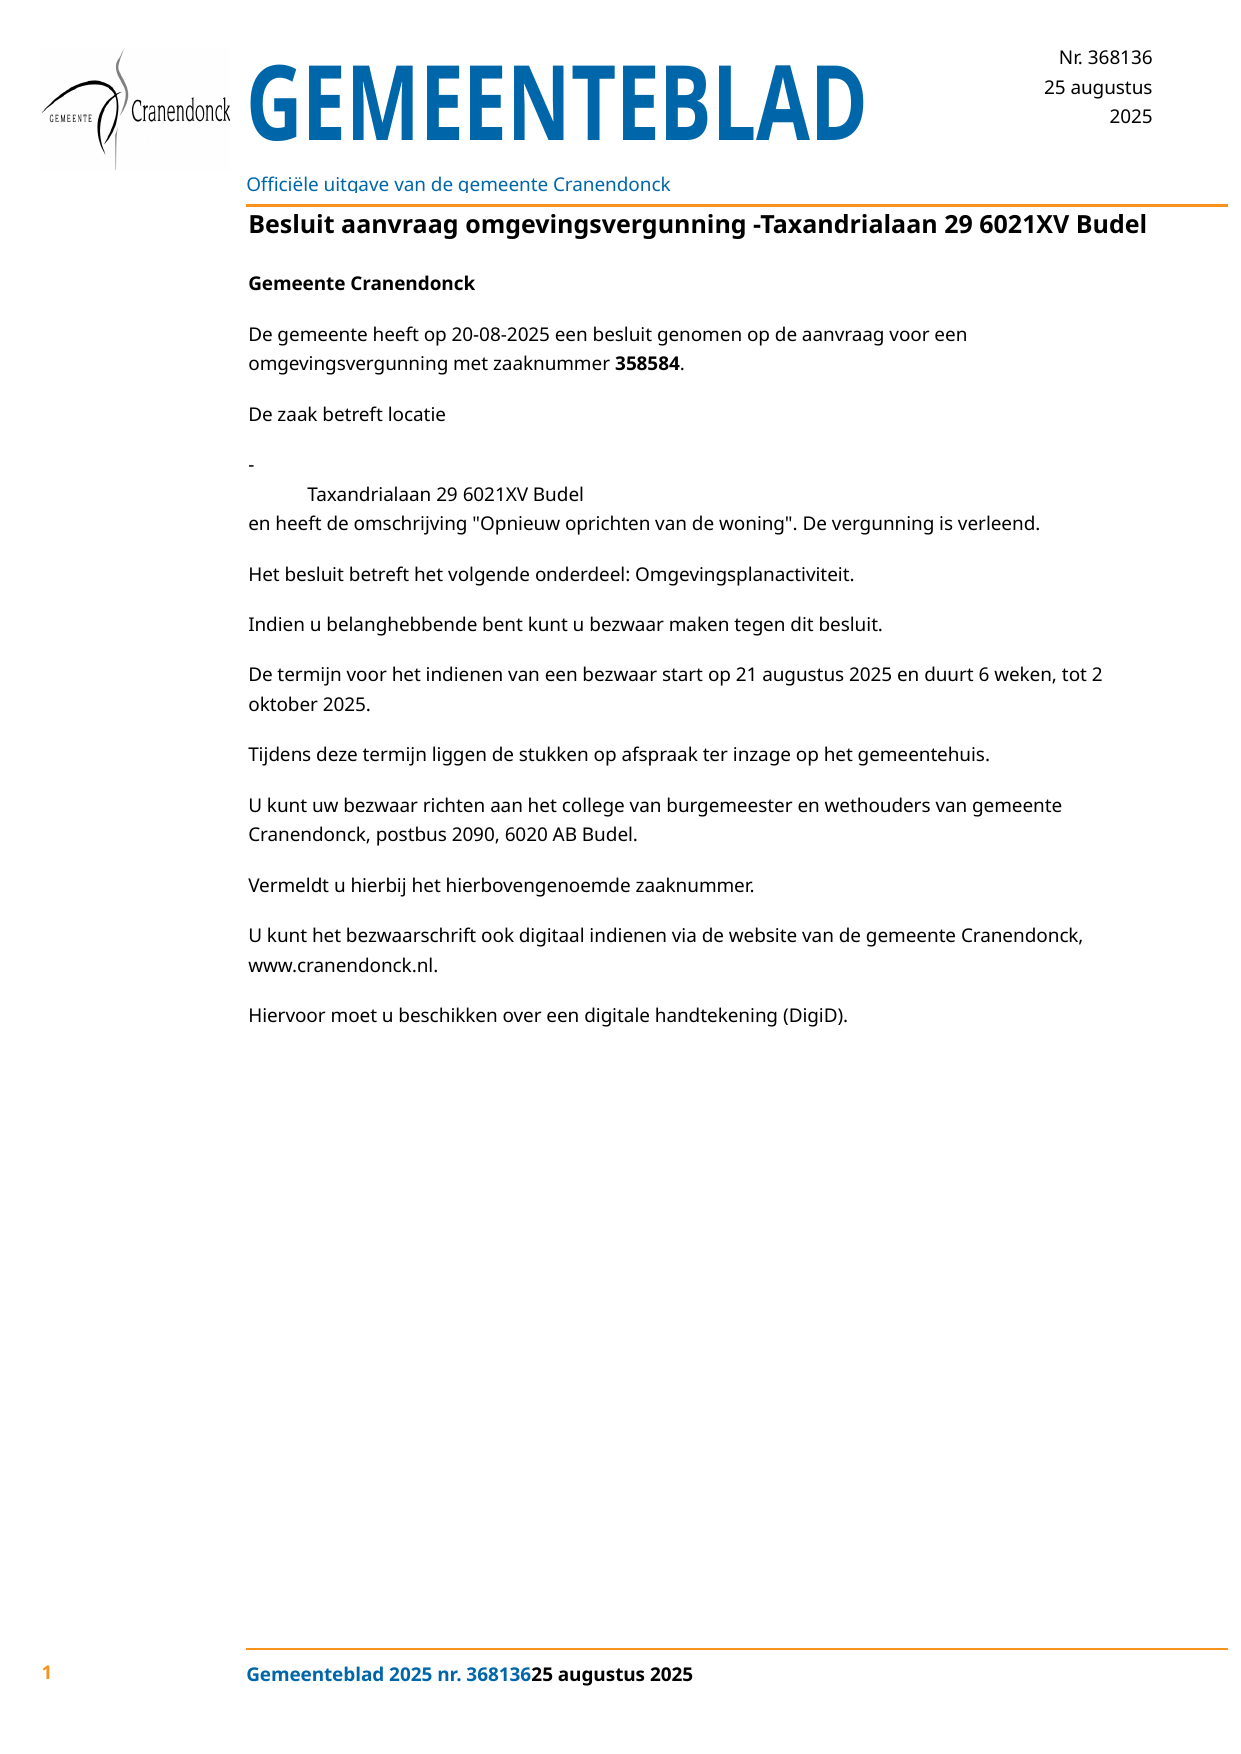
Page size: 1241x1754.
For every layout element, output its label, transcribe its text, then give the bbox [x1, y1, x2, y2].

picture [41, 47, 231, 172]
text De termijn voor het indienen van een bezwaar start op 21 augustus 2025 en duurt 6 weken, tot 2 oktober 2025. [248, 662, 1152, 717]
text U kunt het bezwaarschrift ook digitaal indienen via de website van de gemeente Cranendonck, www.cranendonck.nl. [248, 922, 1152, 978]
text U kunt uw bezwaar richten aan het college van burgemeester en wethouders van gemeente Cranendonck, postbus 2090, 6020 AB Budel. [248, 792, 1152, 847]
text Vermeldt u hierbij het hierbovengenoemde zaaknummer. [248, 872, 1152, 898]
list Taxandrialaan 29 6021XV Budel [248, 481, 1152, 506]
text en heeft de omschrijving "Opnieuw oprichten van de woning". De vergunning is verleend. [248, 510, 1152, 536]
text De gemeente heeft op 20-08-2025 een besluit genomen op de aanvraag voor een omgevingsvergunning met zaaknummer 358584. [248, 321, 1152, 376]
text Indien u belanghebbende bent kunt u bezwaar maken tegen dit besluit. [248, 611, 1152, 637]
text Het besluit betreft het volgende onderdeel: Omgevingsplanactiviteit. [248, 561, 1152, 586]
text Gemeente Cranendonck [248, 270, 1152, 296]
text Besluit aanvraag omgevingsvergunning -Taxandrialaan 29 6021XV Budel [248, 207, 1152, 241]
text Tijdens deze termijn liggen de stukken op afspraak ter inzage op het gemeentehuis. [248, 742, 1152, 767]
text De zaak betreft locatie [248, 401, 1152, 426]
text Hiervoor moet u beschikken over een digitale handtekening (DigiD). [248, 1002, 1152, 1028]
